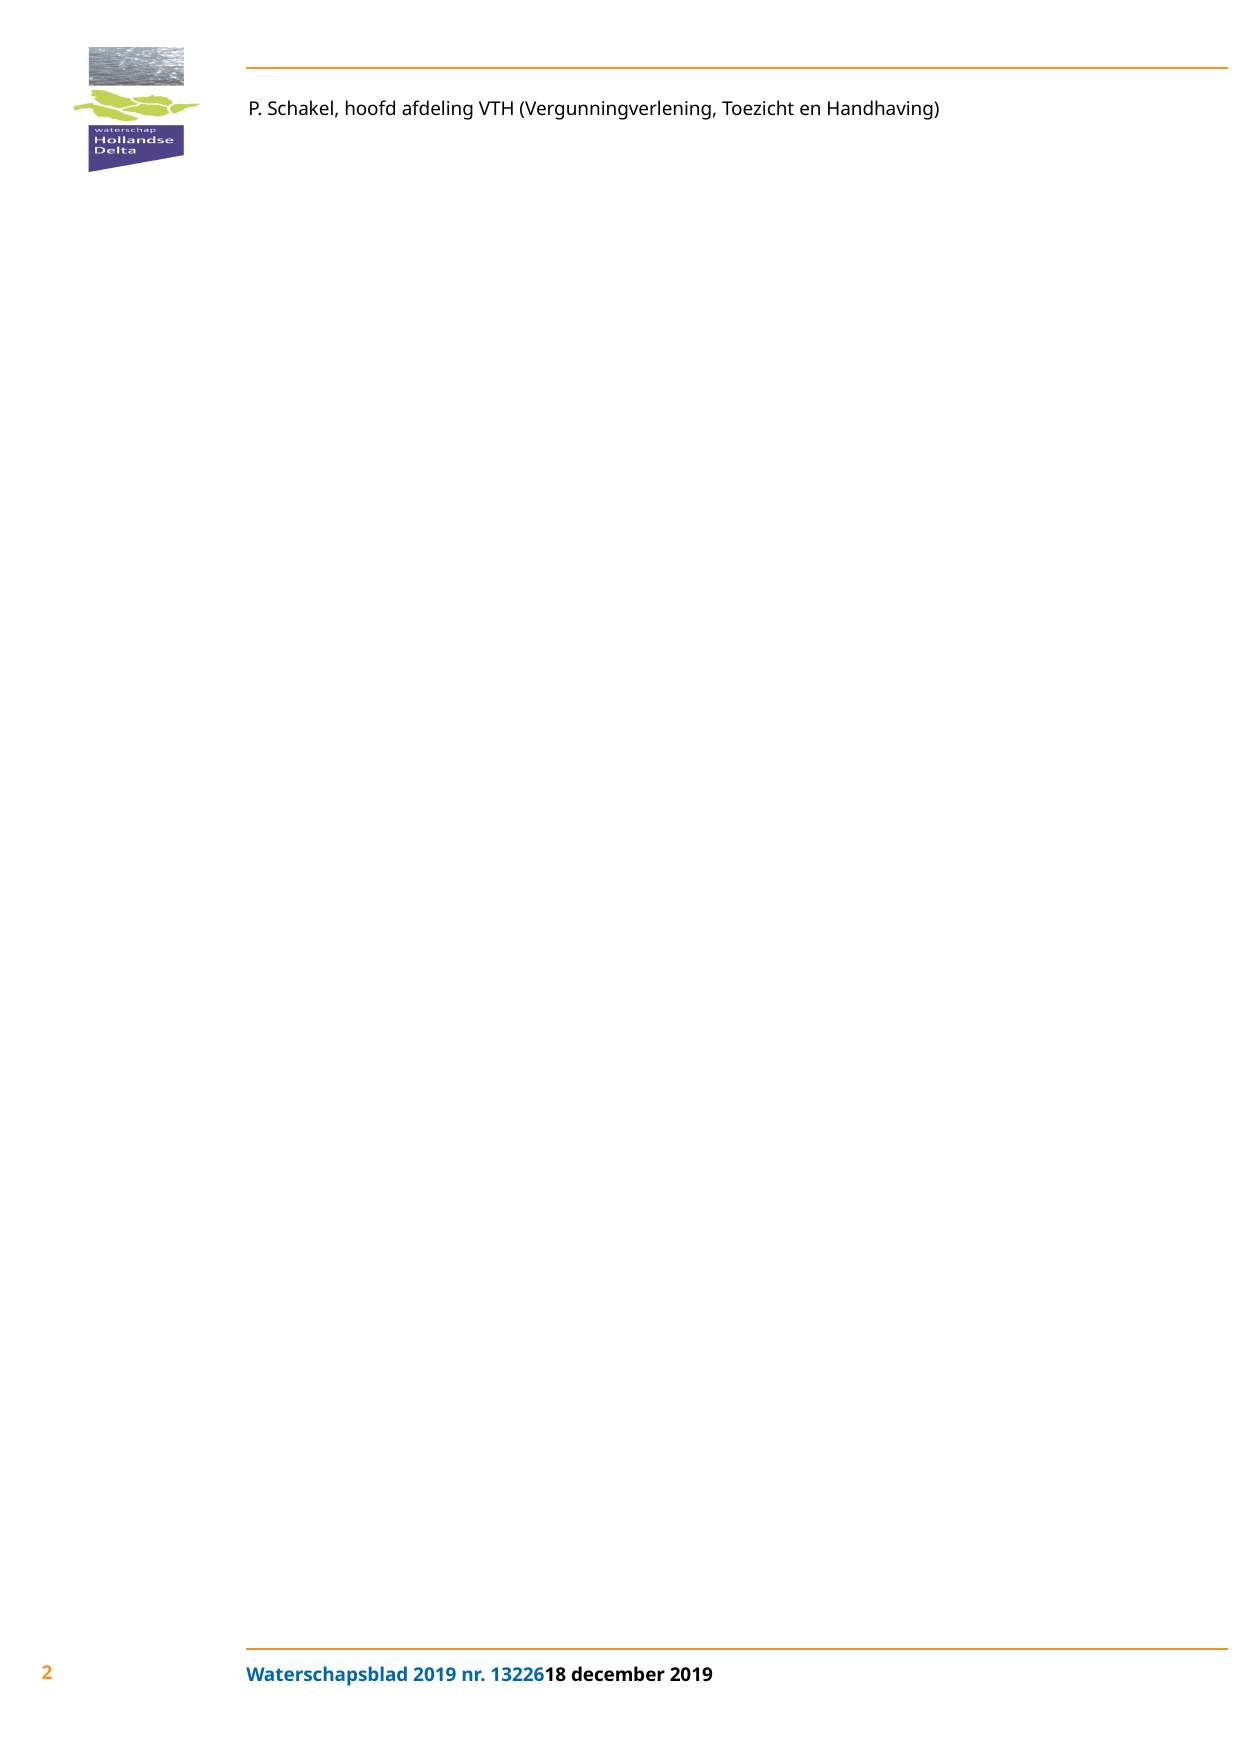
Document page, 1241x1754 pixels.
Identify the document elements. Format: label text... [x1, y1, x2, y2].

text P. Schakel, hoofd afdeling VTH (Vergunningverlening, Toezicht en Handhaving) [248, 95, 1152, 121]
picture [41, 47, 231, 172]
